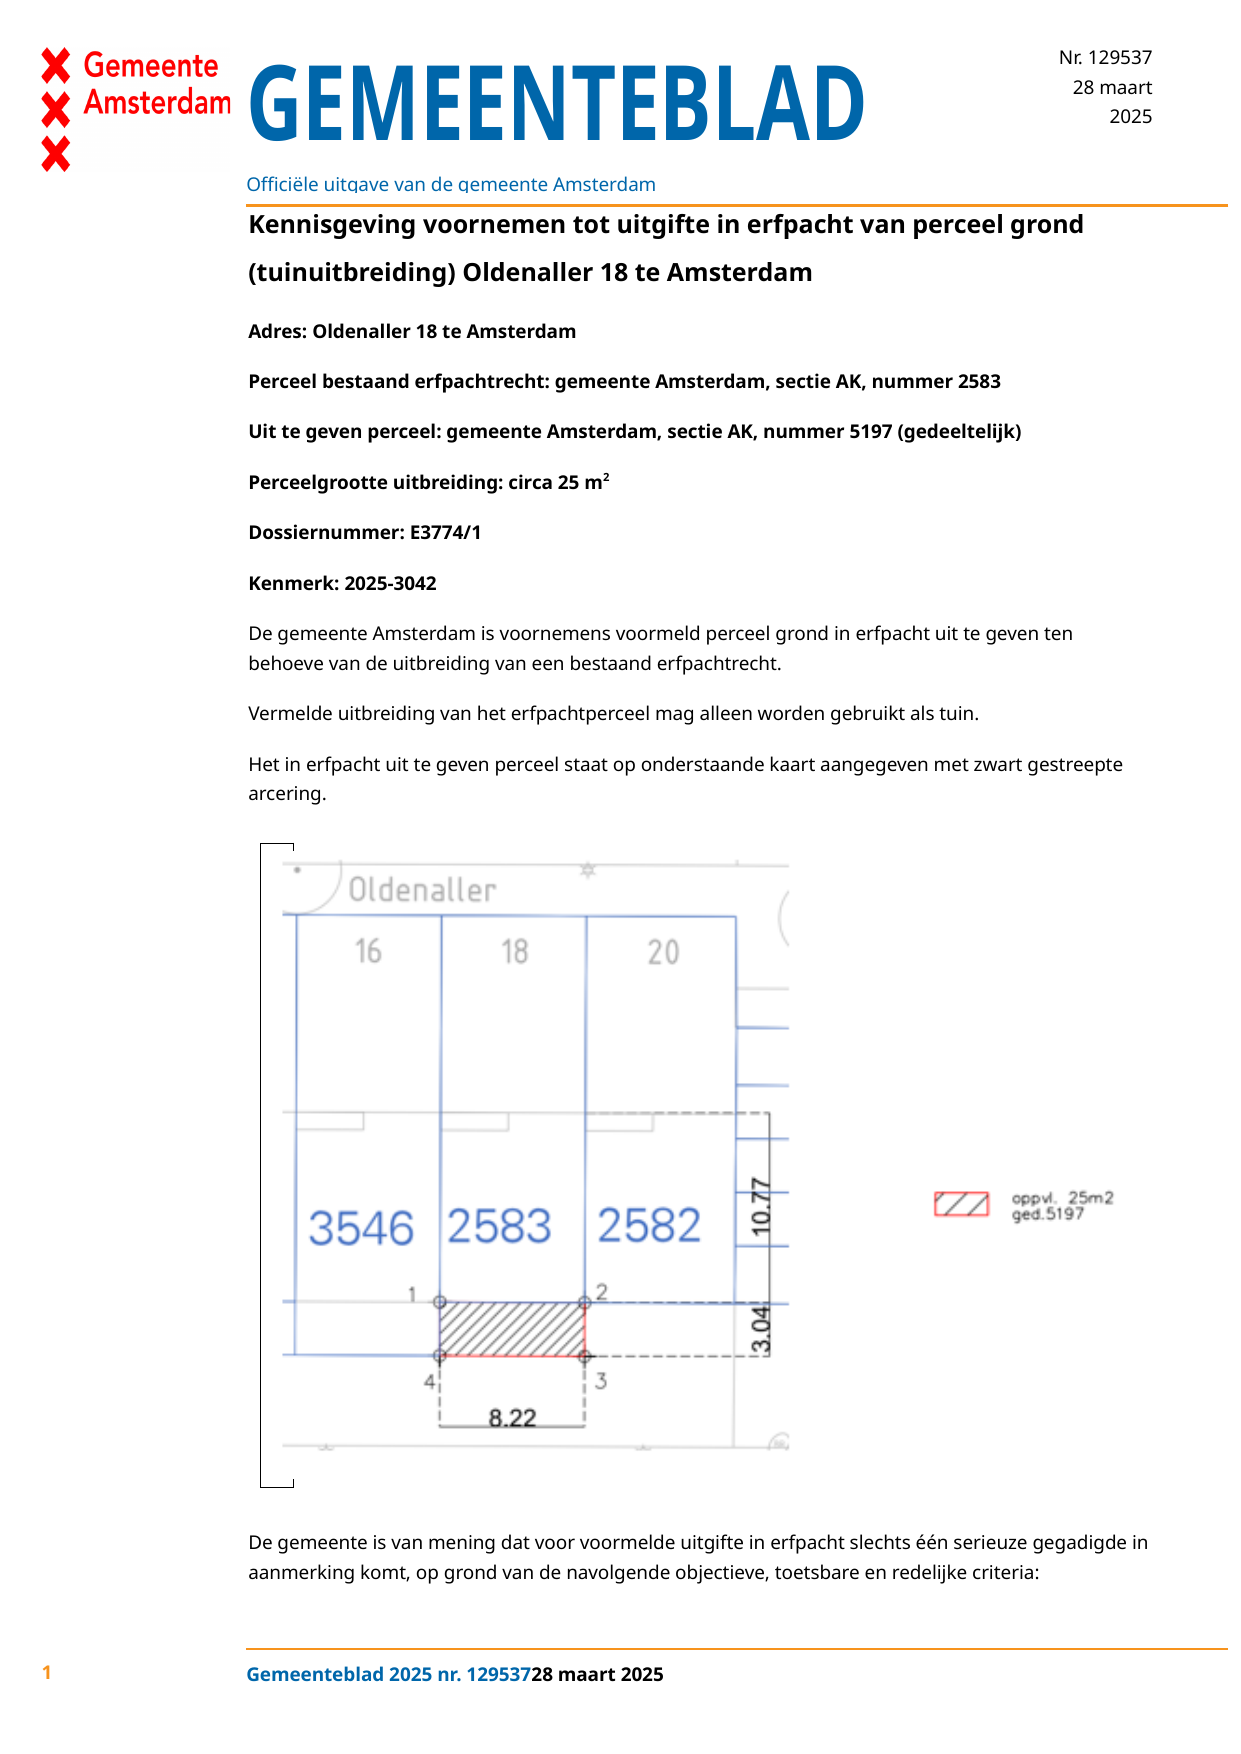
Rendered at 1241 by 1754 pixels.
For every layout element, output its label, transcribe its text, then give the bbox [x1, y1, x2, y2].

text Perceel bestaand erfpachtrecht: gemeente Amsterdam, sectie AK, nummer 2583 [248, 368, 1152, 394]
picture [268, 851, 1173, 1479]
text Vermelde uitbreiding van het erfpachtperceel mag alleen worden gebruikt als tuin. [248, 700, 1152, 726]
text Kenmerk: 2025-3042 [248, 570, 1152, 596]
text De gemeente is van mening dat voor voormelde uitgifte in erfpacht slechts één serieuze gegadigde in aanmerking komt, op grond van de navolgende objectieve, toetsbare en redelijke criteria: [248, 1529, 1152, 1585]
text De gemeente Amsterdam is voornemens voormeld perceel grond in erfpacht uit te geven ten behoeve van de uitbreiding van een bestaand erfpachtrecht. [248, 620, 1152, 676]
text Kennisgeving voornemen tot uitgifte in erfpacht van perceel grond (tuinuitbreiding) Oldenaller 18 te Amsterdam [248, 207, 1152, 288]
text Uit te geven perceel: gemeente Amsterdam, sectie AK, nummer 5197 (gedeeltelijk) [248, 419, 1152, 444]
text Het in erfpacht uit te geven perceel staat op onderstaande kaart aangegeven met zwart gestreepte arcering. [248, 751, 1152, 806]
text Adres: Oldenaller 18 te Amsterdam [248, 318, 1152, 344]
text Dossiernummer: E3774/1 [248, 519, 1152, 545]
text Perceelgrootte uitbreiding: circa 25 m2 [248, 469, 1152, 495]
picture [41, 47, 231, 172]
